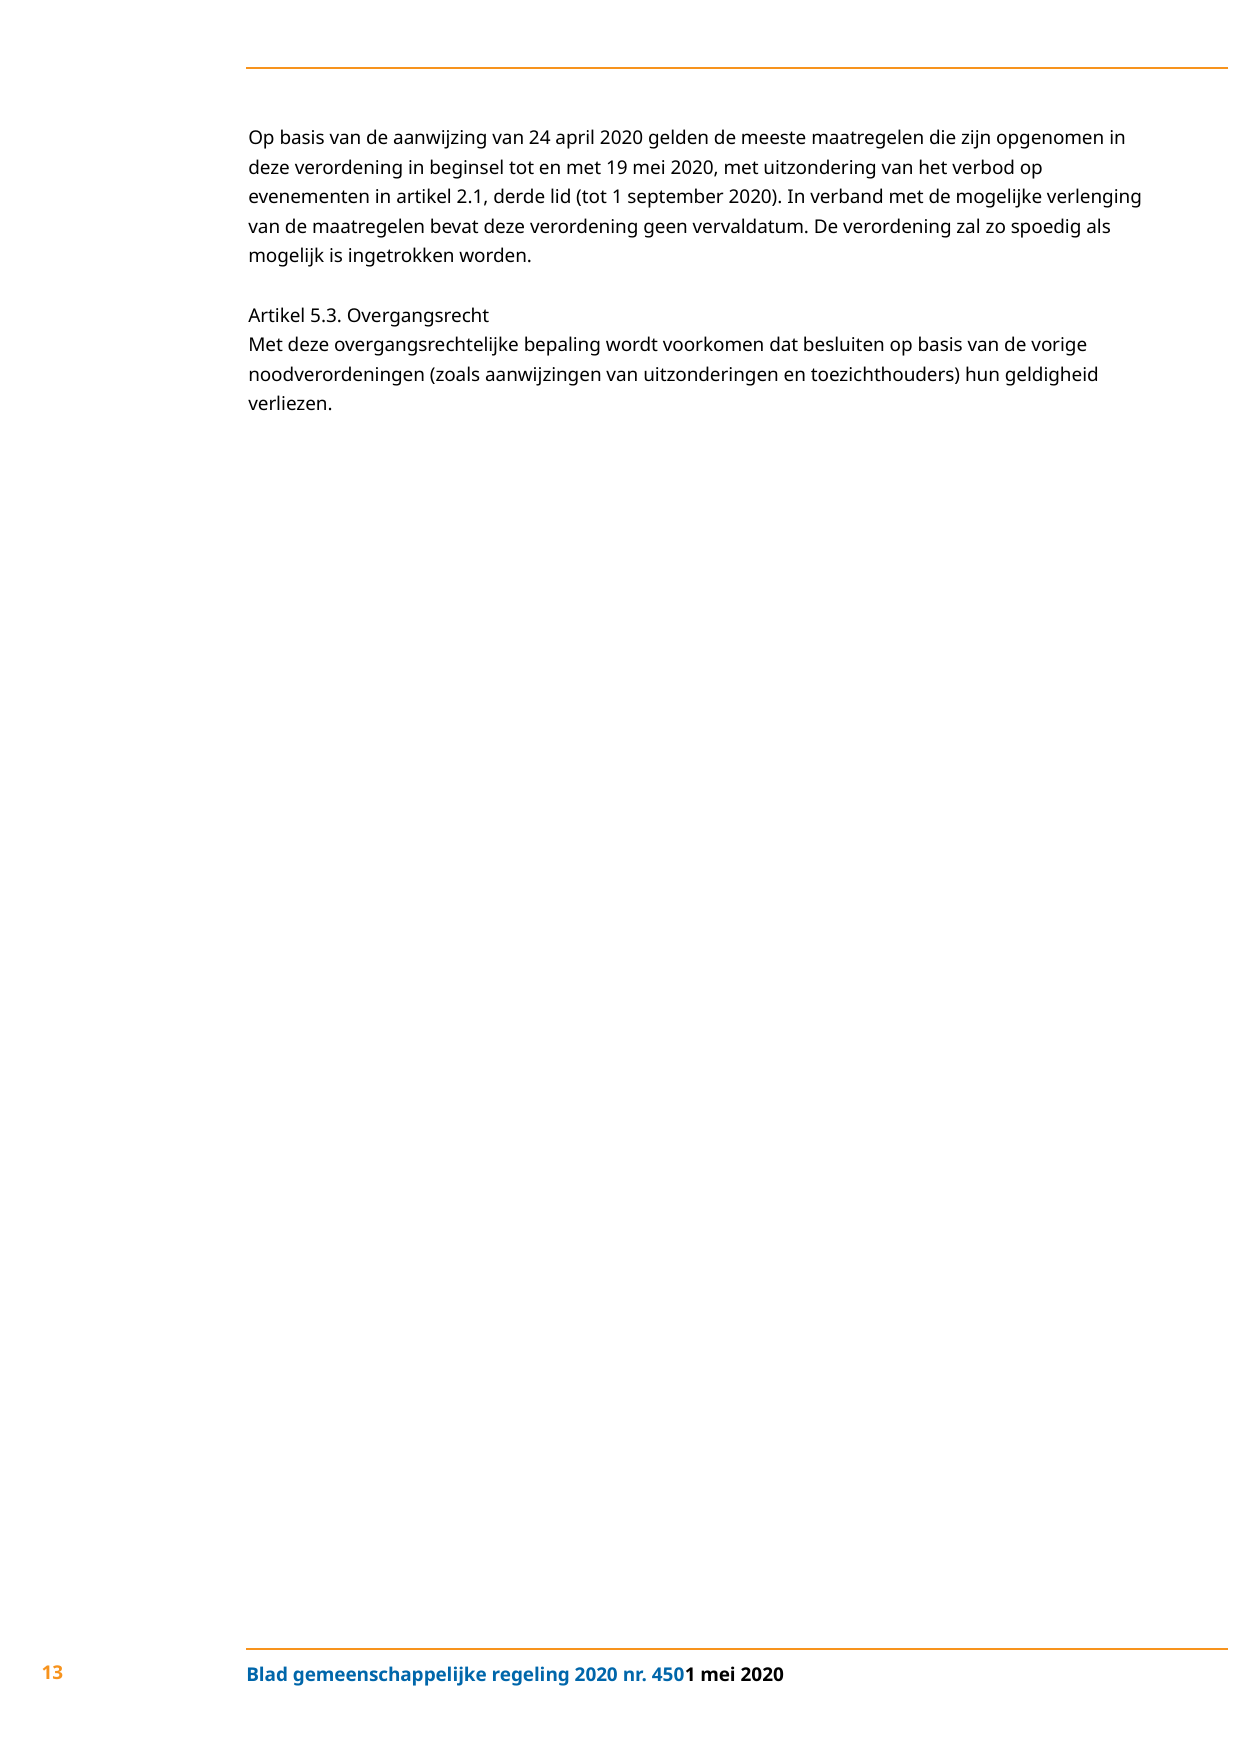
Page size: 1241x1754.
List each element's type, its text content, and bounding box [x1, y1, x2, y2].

picture [41, 47, 231, 172]
text Met deze overgangsrechtelijke bepaling wordt voorkomen dat besluiten op basis van de vorige noodverordeningen (zoals aanwijzingen van uitzonderingen en toezichthouders) hun geldigheid verliezen. [248, 331, 1152, 416]
text Op basis van de aanwijzing van 24 april 2020 gelden de meeste maatregelen die zijn opgenomen in deze verordening in beginsel tot en met 19 mei 2020, met uitzondering van het verbod op evenementen in artikel 2.1, derde lid (tot 1 september 2020). In verband met de mogelijke verlenging van de maatregelen bevat deze verordening geen vervaldatum. De verordening zal zo spoedig als mogelijk is ingetrokken worden. [248, 124, 1152, 268]
text Artikel 5.3. Overgangsrecht [248, 302, 1152, 328]
